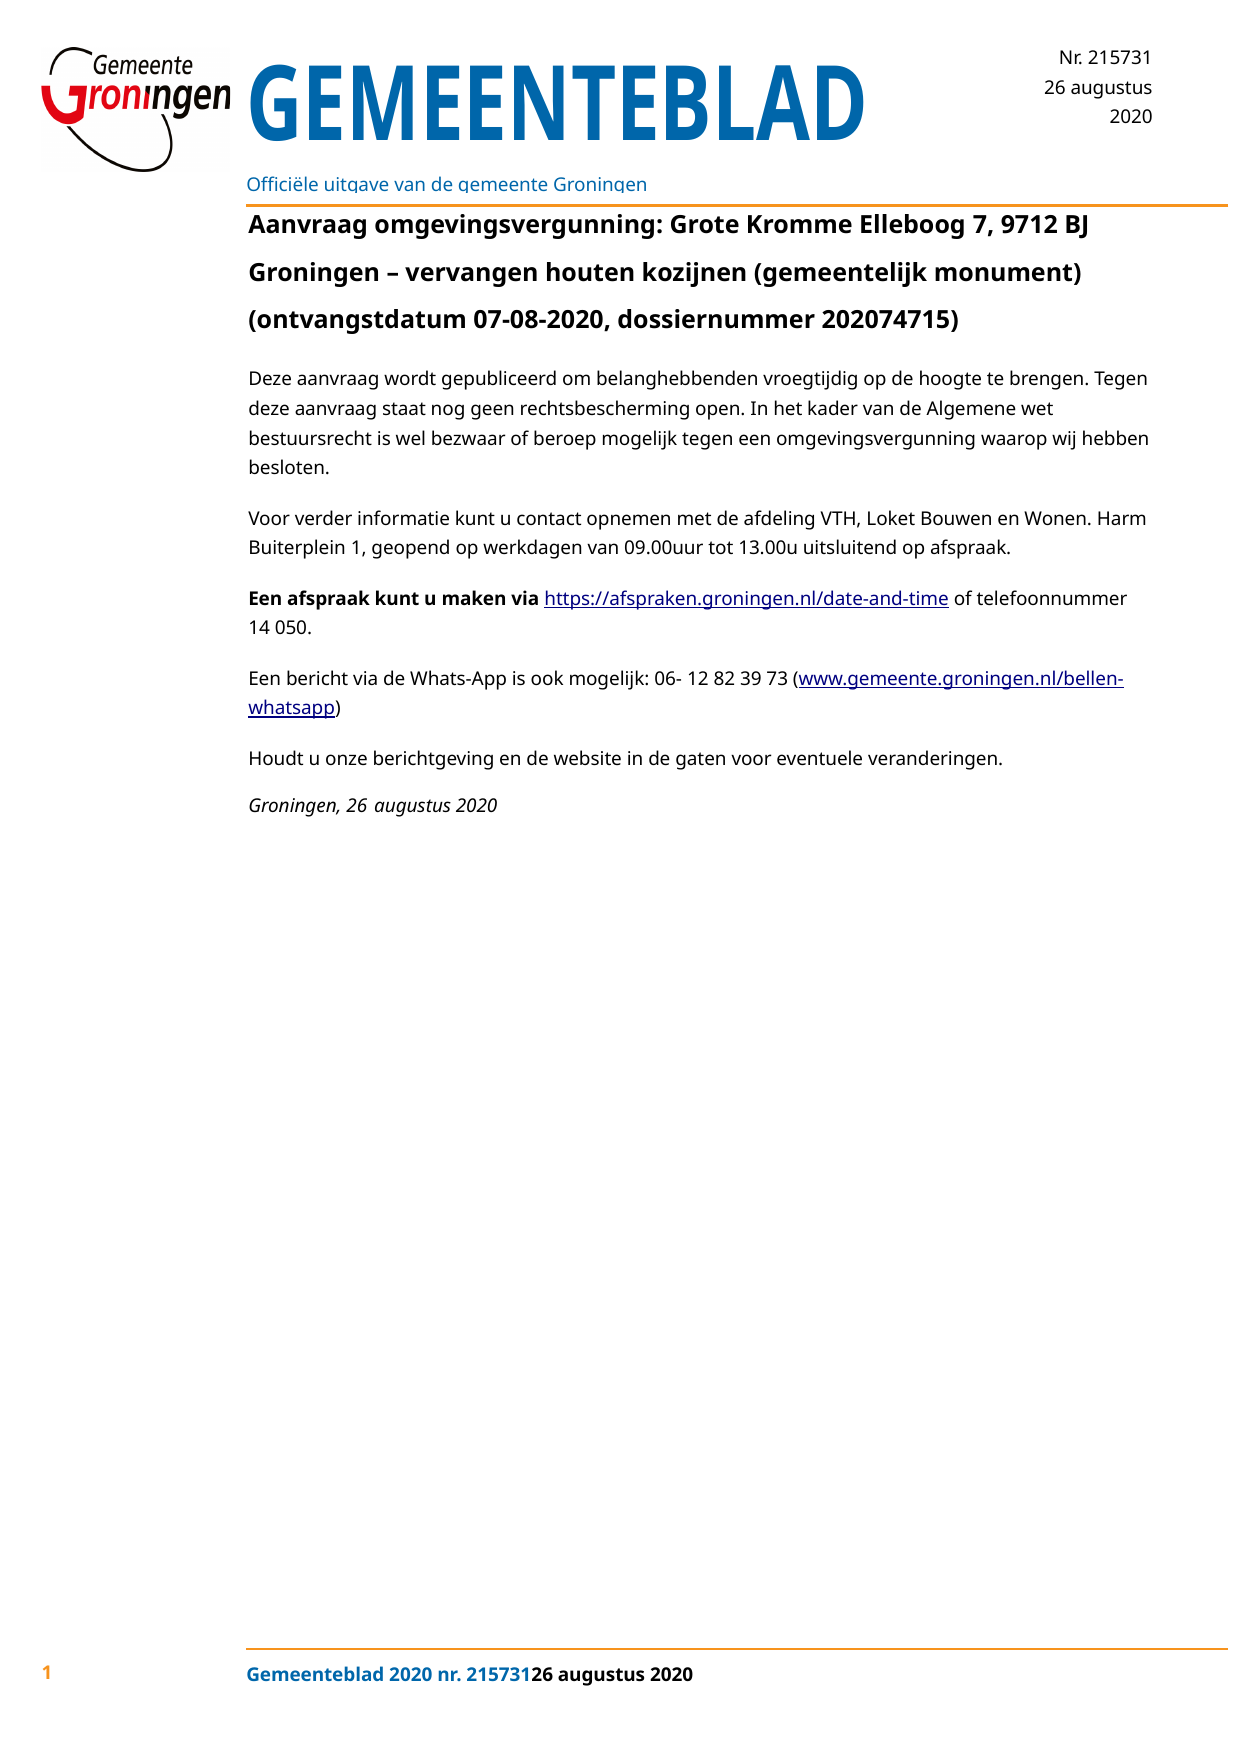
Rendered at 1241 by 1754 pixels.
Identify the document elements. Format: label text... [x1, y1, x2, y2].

picture [41, 47, 231, 172]
text Deze aanvraag wordt gepubliceerd om belanghebbenden vroegtijdig op de hoogte te brengen. Tegen deze aanvraag staat nog geen rechtsbescherming open. In het kader van de Algemene wet bestuursrecht is wel bezwaar of beroep mogelijk tegen een omgevingsvergunning waarop wij hebben besloten. [248, 366, 1152, 480]
text Aanvraag omgevingsvergunning: Grote Kromme Elleboog 7, 9712 BJ Groningen – vervangen houten kozijnen (gemeentelijk monument) (ontvangstdatum 07-08-2020, dossiernummer 202074715) [248, 207, 1152, 336]
text Groningen, 26 augustus 2020 [248, 792, 1152, 818]
text Een afspraak kunt u maken via https://afspraken.groningen.nl/date-and-time of telefoonnummer 14 050. [248, 585, 1152, 640]
text Houdt u onze berichtgeving en de website in de gaten voor eventuele veranderingen. [248, 745, 1152, 770]
text Voor verder informatie kunt u contact opnemen met de afdeling VTH, Loket Bouwen en Wonen. Harm Buiterplein 1, geopend op werkdagen van 09.00uur tot 13.00u uitsluitend op afspraak. [248, 505, 1152, 560]
text Een bericht via de Whats-App is ook mogelijk: 06- 12 82 39 73 (www.gemeente.groningen.nl/bellen-whatsapp) [248, 665, 1152, 720]
